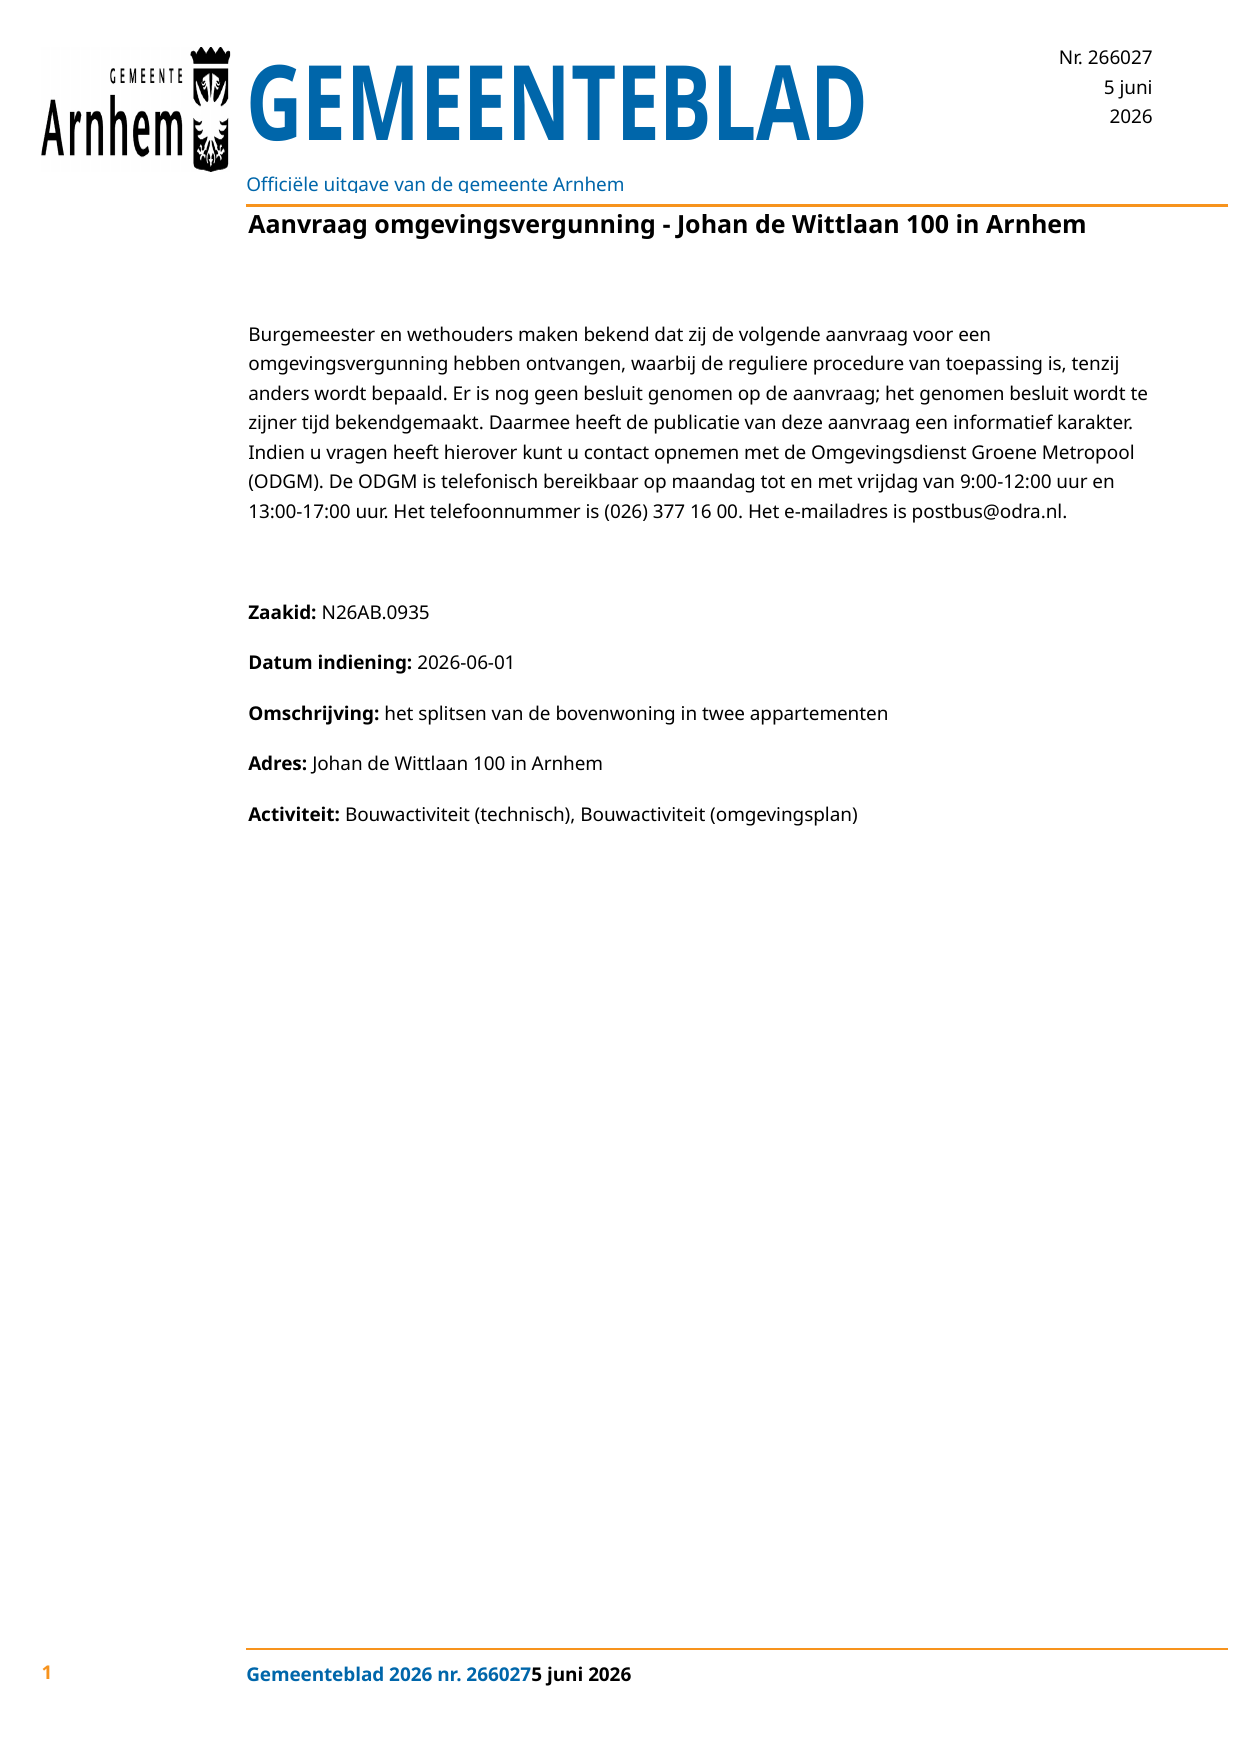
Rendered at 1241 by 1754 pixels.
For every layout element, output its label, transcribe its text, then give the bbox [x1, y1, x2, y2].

text Activiteit: Bouwactiviteit (technisch), Bouwactiviteit (omgevingsplan) [248, 801, 1152, 826]
text Omschrijving: het splitsen van de bovenwoning in twee appartementen [248, 700, 1152, 726]
text Aanvraag omgevingsvergunning - Johan de Wittlaan 100 in Arnhem [248, 207, 1152, 241]
text Burgemeester en wethouders maken bekend dat zij de volgende aanvraag voor een omgevingsvergunning hebben ontvangen, waarbij de reguliere procedure van toepassing is, tenzij anders wordt bepaald. Er is nog geen besluit genomen op de aanvraag; het genomen besluit wordt te zijner tijd bekendgemaakt. Daarmee heeft de publicatie van deze aanvraag een informatief karakter. Indien u vragen heeft hierover kunt u contact opnemen met de Omgevingsdienst Groene Metropool (ODGM). De ODGM is telefonisch bereikbaar op maandag tot en met vrijdag van 9:00-12:00 uur en 13:00-17:00 uur. Het telefoonnummer is (026) 377 16 00. Het e-mailadres is postbus@odra.nl. [248, 321, 1152, 524]
picture [41, 47, 231, 172]
text Datum indiening: 2026-06-01 [248, 649, 1152, 675]
text Zaakid: N26AB.0935 [248, 599, 1152, 625]
text Adres: Johan de Wittlaan 100 in Arnhem [248, 750, 1152, 776]
